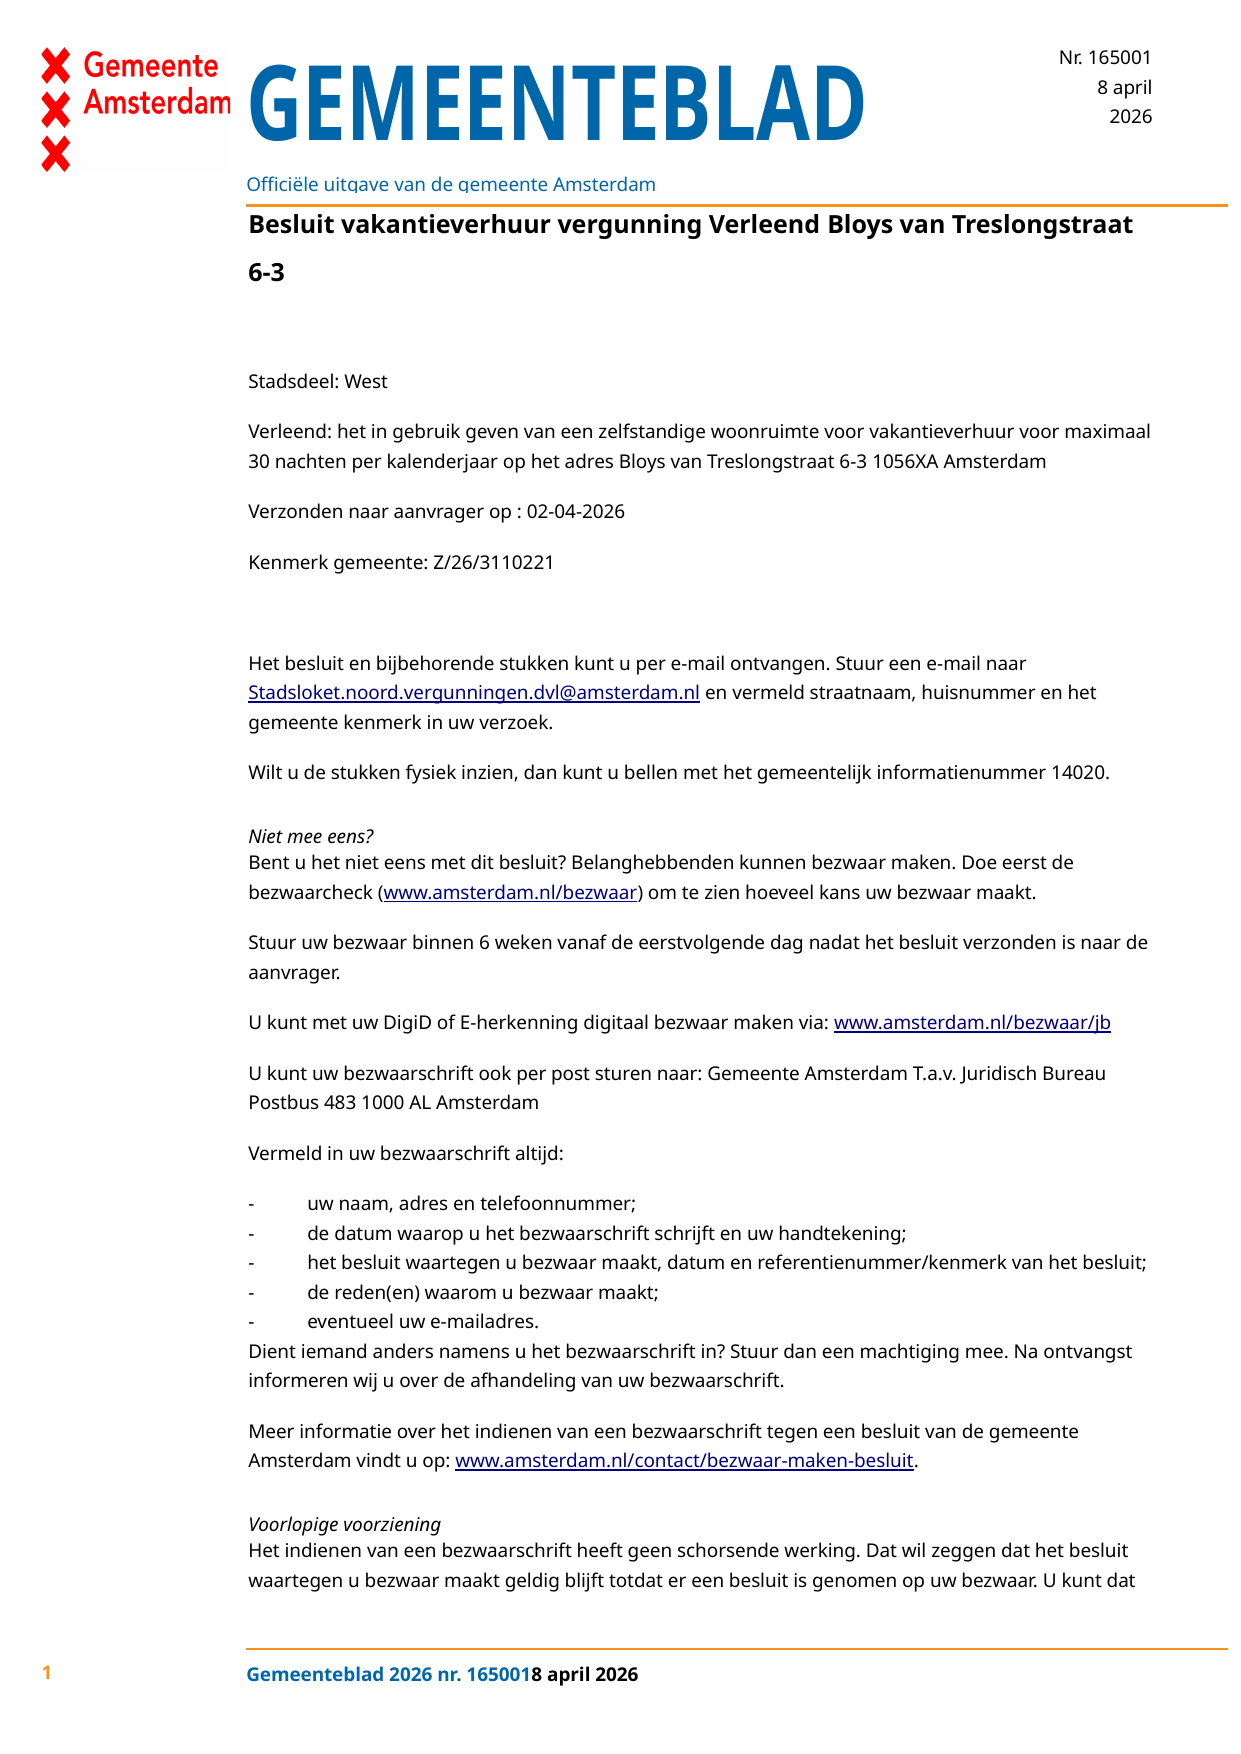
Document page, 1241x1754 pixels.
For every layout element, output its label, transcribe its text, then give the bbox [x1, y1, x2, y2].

list de datum waarop u het bezwaarschrift schrijft en uw handtekening; [248, 1220, 1152, 1245]
list eventueel uw e-mailadres. [248, 1308, 1152, 1334]
text Besluit vakantieverhuur vergunning Verleend Bloys van Treslongstraat 6-3 [248, 207, 1152, 288]
text Het indienen van een bezwaarschrift heeft geen schorsende werking. Dat wil zeggen dat het besluit waartegen u bezwaar maakt geldig blijft totdat er een besluit is genomen op uw bezwaar. U kunt dat [248, 1537, 1152, 1593]
picture [41, 47, 231, 172]
text U kunt met uw DigiD of E-herkenning digitaal bezwaar maken via: www.amsterdam.nl/bezwaar/jb [248, 1009, 1152, 1035]
text Meer informatie over het indienen van een bezwaarschrift tegen een besluit van de gemeente Amsterdam vindt u op: www.amsterdam.nl/contact/bezwaar-maken-besluit. [248, 1418, 1152, 1473]
text U kunt uw bezwaarschrift ook per post sturen naar: Gemeente Amsterdam T.a.v. Juridisch Bureau Postbus 483 1000 AL Amsterdam [248, 1060, 1152, 1115]
text Stuur uw bezwaar binnen 6 weken vanaf de eerstvolgende dag nadat het besluit verzonden is naar de aanvrager. [248, 929, 1152, 984]
text Voorlopige voorziening [248, 1512, 1152, 1537]
text Niet mee eens? [248, 823, 1152, 849]
text Dient iemand anders namens u het bezwaarschrift in? Stuur dan een machtiging mee. Na ontvangst informeren wij u over de afhandeling van uw bezwaarschrift. [248, 1338, 1152, 1393]
text Wilt u de stukken fysiek inzien, dan kunt u bellen met het gemeentelijk informatienummer 14020. [248, 759, 1152, 785]
list het besluit waartegen u bezwaar maakt, datum en referentienummer/kenmerk van het besluit; [248, 1249, 1152, 1275]
text Het besluit en bijbehorende stukken kunt u per e-mail ontvangen. Stuur een e-mail naar Stadsloket.noord.vergunningen.dvl@amsterdam.nl en vermeld straatnaam, huisnummer en het gemeente kenmerk in uw verzoek. [248, 650, 1152, 735]
list de reden(en) waarom u bezwaar maakt; [248, 1279, 1152, 1304]
list uw naam, adres en telefoonnummer; [248, 1190, 1152, 1216]
text Kenmerk gemeente: Z/26/3110221 [248, 549, 1152, 575]
text Verleend: het in gebruik geven van een zelfstandige woonruimte voor vakantieverhuur voor maximaal 30 nachten per kalenderjaar op het adres Bloys van Treslongstraat 6-3 1056XA Amsterdam [248, 419, 1152, 474]
text Vermeld in uw bezwaarschrift altijd: [248, 1140, 1152, 1165]
text Stadsdeel: West [248, 368, 1152, 394]
text Verzonden naar aanvrager op : 02-04-2026 [248, 499, 1152, 524]
text Bent u het niet eens met dit besluit? Belanghebbenden kunnen bezwaar maken. Doe eerst de bezwaarcheck (www.amsterdam.nl/bezwaar) om te zien hoeveel kans uw bezwaar maakt. [248, 849, 1152, 904]
